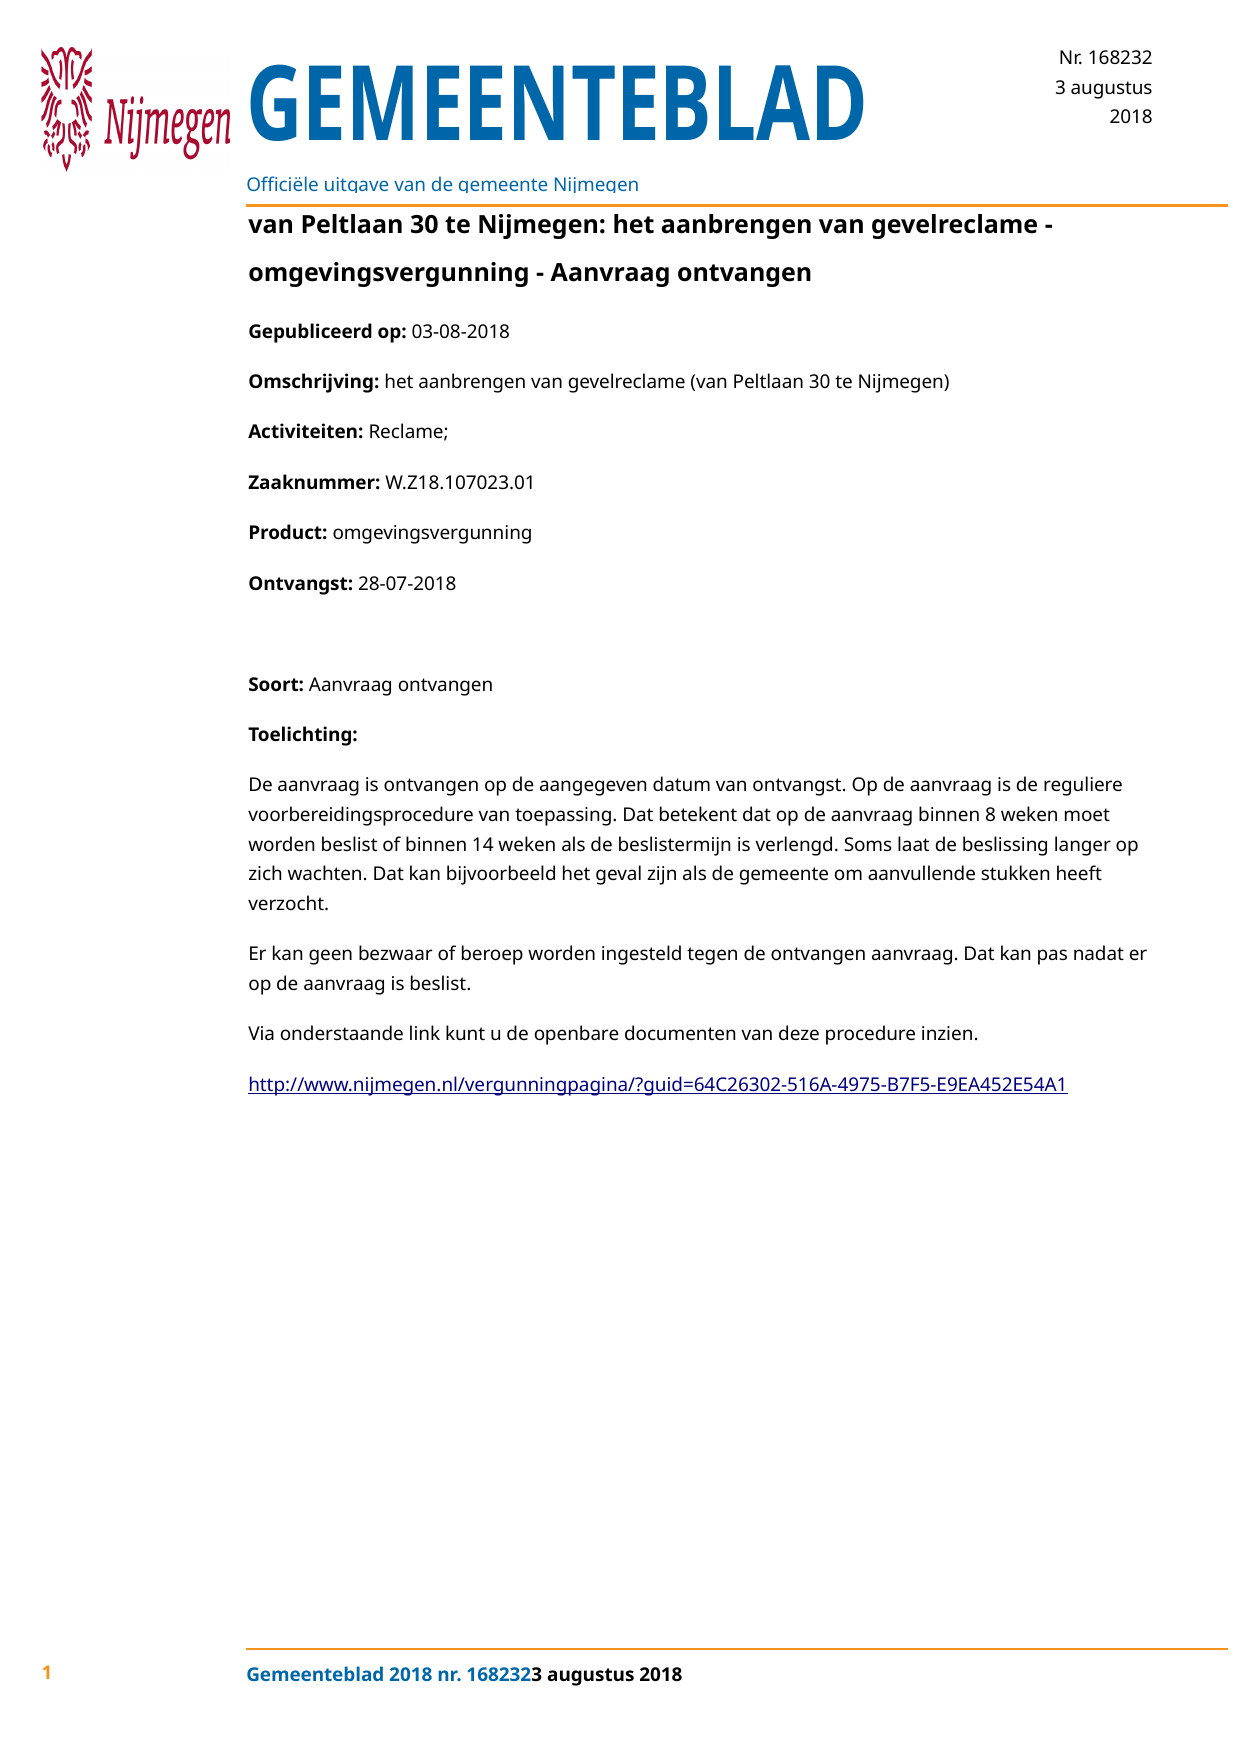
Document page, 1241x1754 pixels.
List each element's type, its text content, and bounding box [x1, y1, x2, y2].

text Toelichting: [248, 721, 1152, 747]
text Product: omgevingsvergunning [248, 519, 1152, 545]
text Via onderstaande link kunt u de openbare documenten van deze procedure inzien. [248, 1020, 1152, 1046]
text Er kan geen bezwaar of beroep worden ingesteld tegen de ontvangen aanvraag. Dat kan pas nadat er op de aanvraag is beslist. [248, 940, 1152, 996]
text Omschrijving: het aanbrengen van gevelreclame (van Peltlaan 30 te Nijmegen) [248, 368, 1152, 394]
text De aanvraag is ontvangen op de aangegeven datum van ontvangst. Op de aanvraag is de reguliere voorbereidingsprocedure van toepassing. Dat betekent dat op de aanvraag binnen 8 weken moet worden beslist of binnen 14 weken als de beslistermijn is verlengd. Soms laat de beslissing langer op zich wachten. Dat kan bijvoorbeeld het geval zijn als de gemeente om aanvullende stukken heeft verzocht. [248, 772, 1152, 916]
picture [41, 47, 231, 172]
text Ontvangst: 28-07-2018 [248, 570, 1152, 596]
text Soort: Aanvraag ontvangen [248, 671, 1152, 697]
text Gepubliceerd op: 03-08-2018 [248, 318, 1152, 344]
text Zaaknummer: W.Z18.107023.01 [248, 469, 1152, 495]
text Activiteiten: Reclame; [248, 419, 1152, 444]
text van Peltlaan 30 te Nijmegen: het aanbrengen van gevelreclame - omgevingsvergunning - Aanvraag ontvangen [248, 207, 1152, 288]
text http://www.nijmegen.nl/vergunningpagina/?guid=64C26302-516A-4975-B7F5-E9EA452E54A1 [248, 1071, 1152, 1097]
